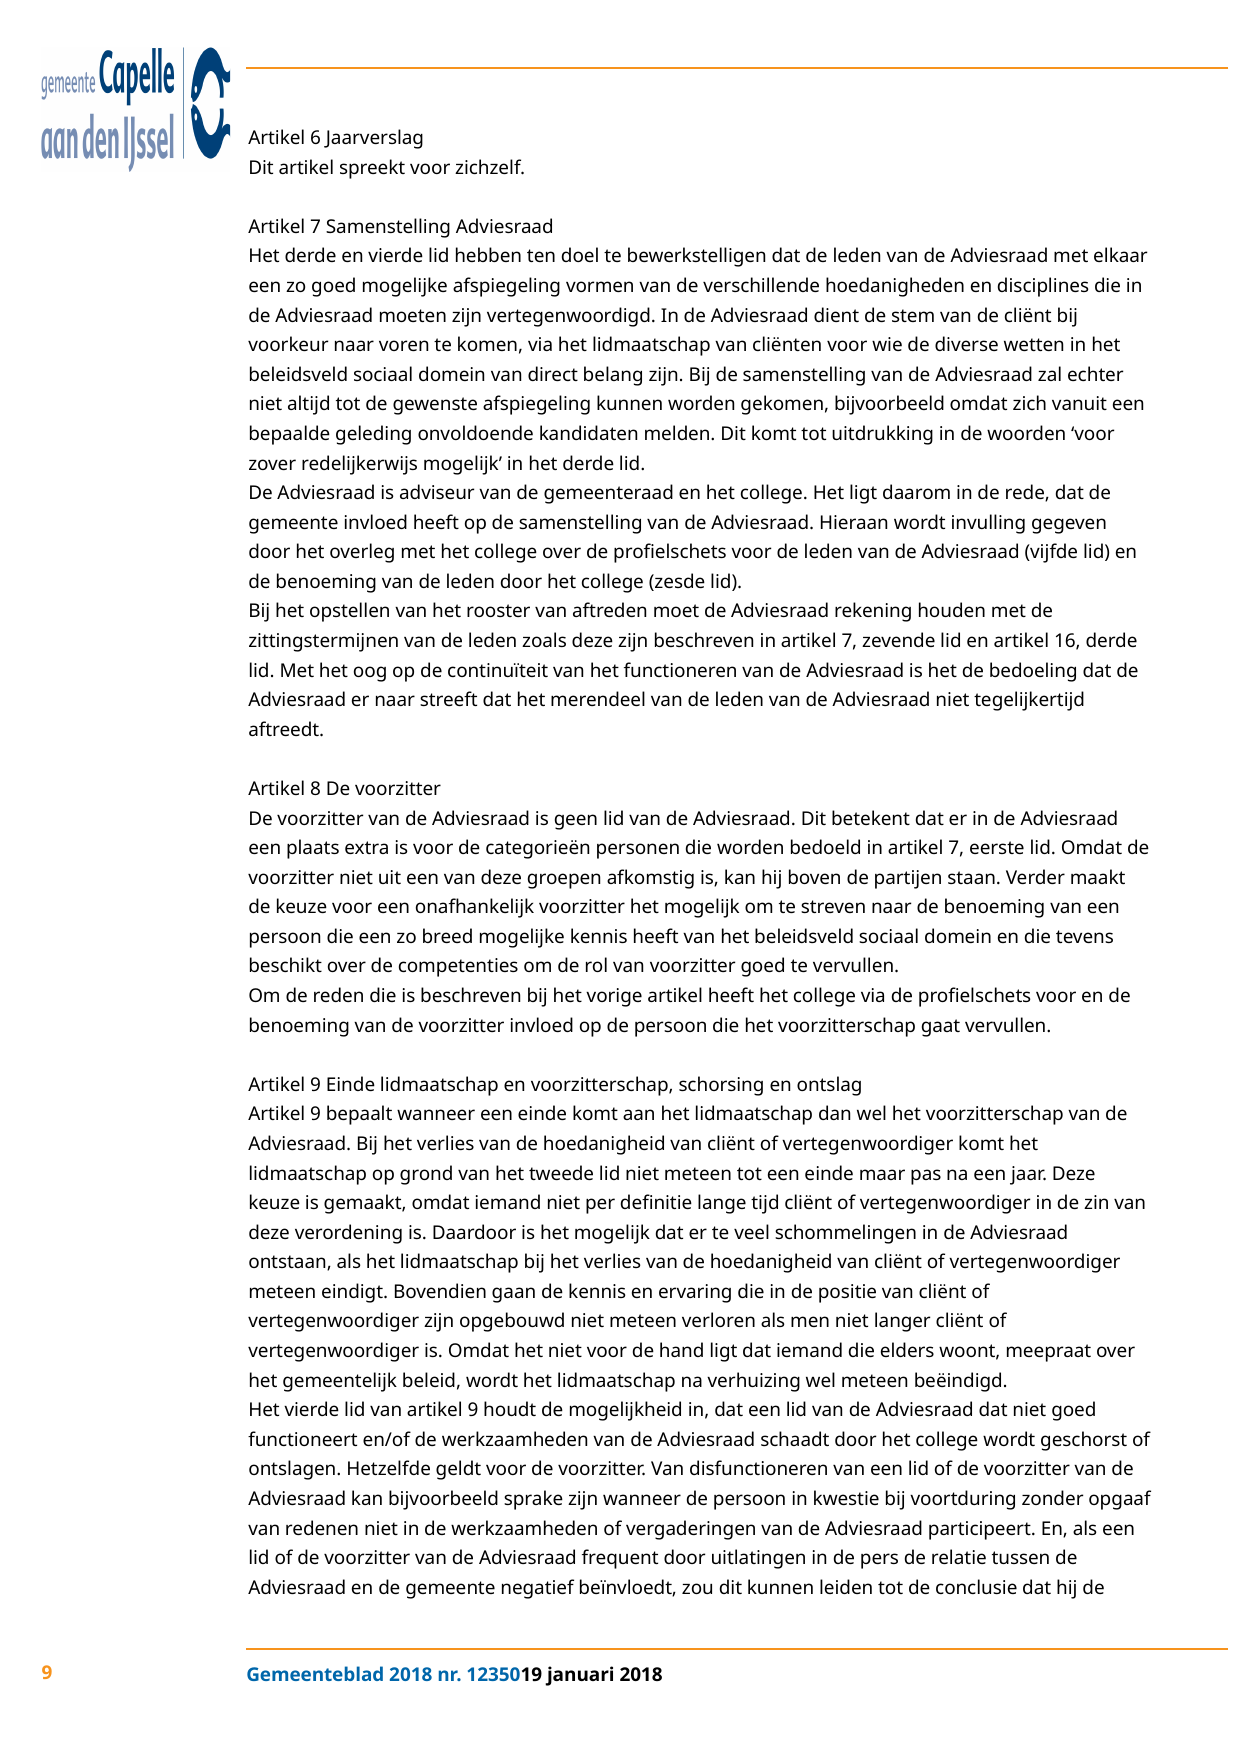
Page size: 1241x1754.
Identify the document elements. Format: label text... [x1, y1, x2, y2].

text Artikel 7 Samenstelling Adviesraad [248, 213, 1152, 239]
text Artikel 8 De voorzitter [248, 775, 1152, 801]
text lid of de voorzitter van de Adviesraad frequent door uitlatingen in de pers de relatie tussen de Adviesraad en de gemeente negatief beïnvloedt, zou dit kunnen leiden tot de conclusie dat hij de [248, 1544, 1152, 1600]
text Om de reden die is beschreven bij het vorige artikel heeft het college via de profielschets voor en de benoeming van de voorzitter invloed op de persoon die het voorzitterschap gaat vervullen. [248, 982, 1152, 1038]
text De voorzitter van de Adviesraad is geen lid van de Adviesraad. Dit betekent dat er in de Adviesraad een plaats extra is voor de categorieën personen die worden bedoeld in artikel 7, eerste lid. Omdat de voorzitter niet uit een van deze groepen afkomstig is, kan hij boven de partijen staan. Verder maakt de keuze voor een onafhankelijk voorzitter het mogelijk om te streven naar de benoeming van een persoon die een zo breed mogelijke kennis heeft van het beleidsveld sociaal domein en die tevens beschikt over de competenties om de rol van voorzitter goed te vervullen. [248, 805, 1152, 978]
text Het derde en vierde lid hebben ten doel te bewerkstelligen dat de leden van de Adviesraad met elkaar een zo goed mogelijke afspiegeling vormen van de verschillende hoedanigheden en disciplines die in de Adviesraad moeten zijn vertegenwoordigd. In de Adviesraad dient de stem van de cliënt bij voorkeur naar voren te komen, via het lidmaatschap van cliënten voor wie de diverse wetten in het beleidsveld sociaal domein van direct belang zijn. Bij de samenstelling van de Adviesraad zal echter niet altijd tot de gewenste afspiegeling kunnen worden gekomen, bijvoorbeeld omdat zich vanuit een bepaalde geleding onvoldoende kandidaten melden. Dit komt tot uitdrukking in de woorden ‘voor zover redelijkerwijs mogelijk’ in het derde lid. [248, 243, 1152, 476]
text Artikel 9 bepaalt wanneer een einde komt aan het lidmaatschap dan wel het voorzitterschap van de Adviesraad. Bij het verlies van de hoedanigheid van cliënt of vertegenwoordiger komt het lidmaatschap op grond van het tweede lid niet meteen tot een einde maar pas na een jaar. Deze [248, 1101, 1152, 1186]
text keuze is gemaakt, omdat iemand niet per definitie lange tijd cliënt of vertegenwoordiger in de zin van deze verordening is. Daardoor is het mogelijk dat er te veel schommelingen in de Adviesraad ontstaan, als het lidmaatschap bij het verlies van de hoedanigheid van cliënt of vertegenwoordiger meteen eindigt. Bovendien gaan de kennis en ervaring die in de positie van cliënt of vertegenwoordiger zijn opgebouwd niet meteen verloren als men niet langer cliënt of vertegenwoordiger is. Omdat het niet voor de hand ligt dat iemand die elders woont, meepraat over het gemeentelijk beleid, wordt het lidmaatschap na verhuizing wel meteen beëindigd. [248, 1189, 1152, 1393]
text Dit artikel spreekt voor zichzelf. [248, 154, 1152, 180]
text Bij het opstellen van het rooster van aftreden moet de Adviesraad rekening houden met de zittingstermijnen van de leden zoals deze zijn beschreven in artikel 7, zevende lid en artikel 16, derde lid. Met het oog op de continuïteit van het functioneren van de Adviesraad is het de bedoeling dat de Adviesraad er naar streeft dat het merendeel van de leden van de Adviesraad niet tegelijkertijd aftreedt. [248, 598, 1152, 742]
text De Adviesraad is adviseur van de gemeenteraad en het college. Het ligt daarom in de rede, dat de gemeente invloed heeft op de samenstelling van de Adviesraad. Hieraan wordt invulling gegeven door het overleg met het college over de profielschets voor de leden van de Adviesraad (vijfde lid) en de benoeming van de leden door het college (zesde lid). [248, 479, 1152, 594]
text Het vierde lid van artikel 9 houdt de mogelijkheid in, dat een lid van de Adviesraad dat niet goed functioneert en/of de werkzaamheden van de Adviesraad schaadt door het college wordt geschorst of ontslagen. Hetzelfde geldt voor de voorzitter. Van disfunctioneren van een lid of de voorzitter van de Adviesraad kan bijvoorbeeld sprake zijn wanneer de persoon in kwestie bij voortduring zonder opgaaf van redenen niet in de werkzaamheden of vergaderingen van de Adviesraad participeert. En, als een [248, 1396, 1152, 1541]
picture [41, 47, 231, 172]
text Artikel 6 Jaarverslag [248, 124, 1152, 150]
text Artikel 9 Einde lidmaatschap en voorzitterschap, schorsing en ontslag [248, 1071, 1152, 1097]
